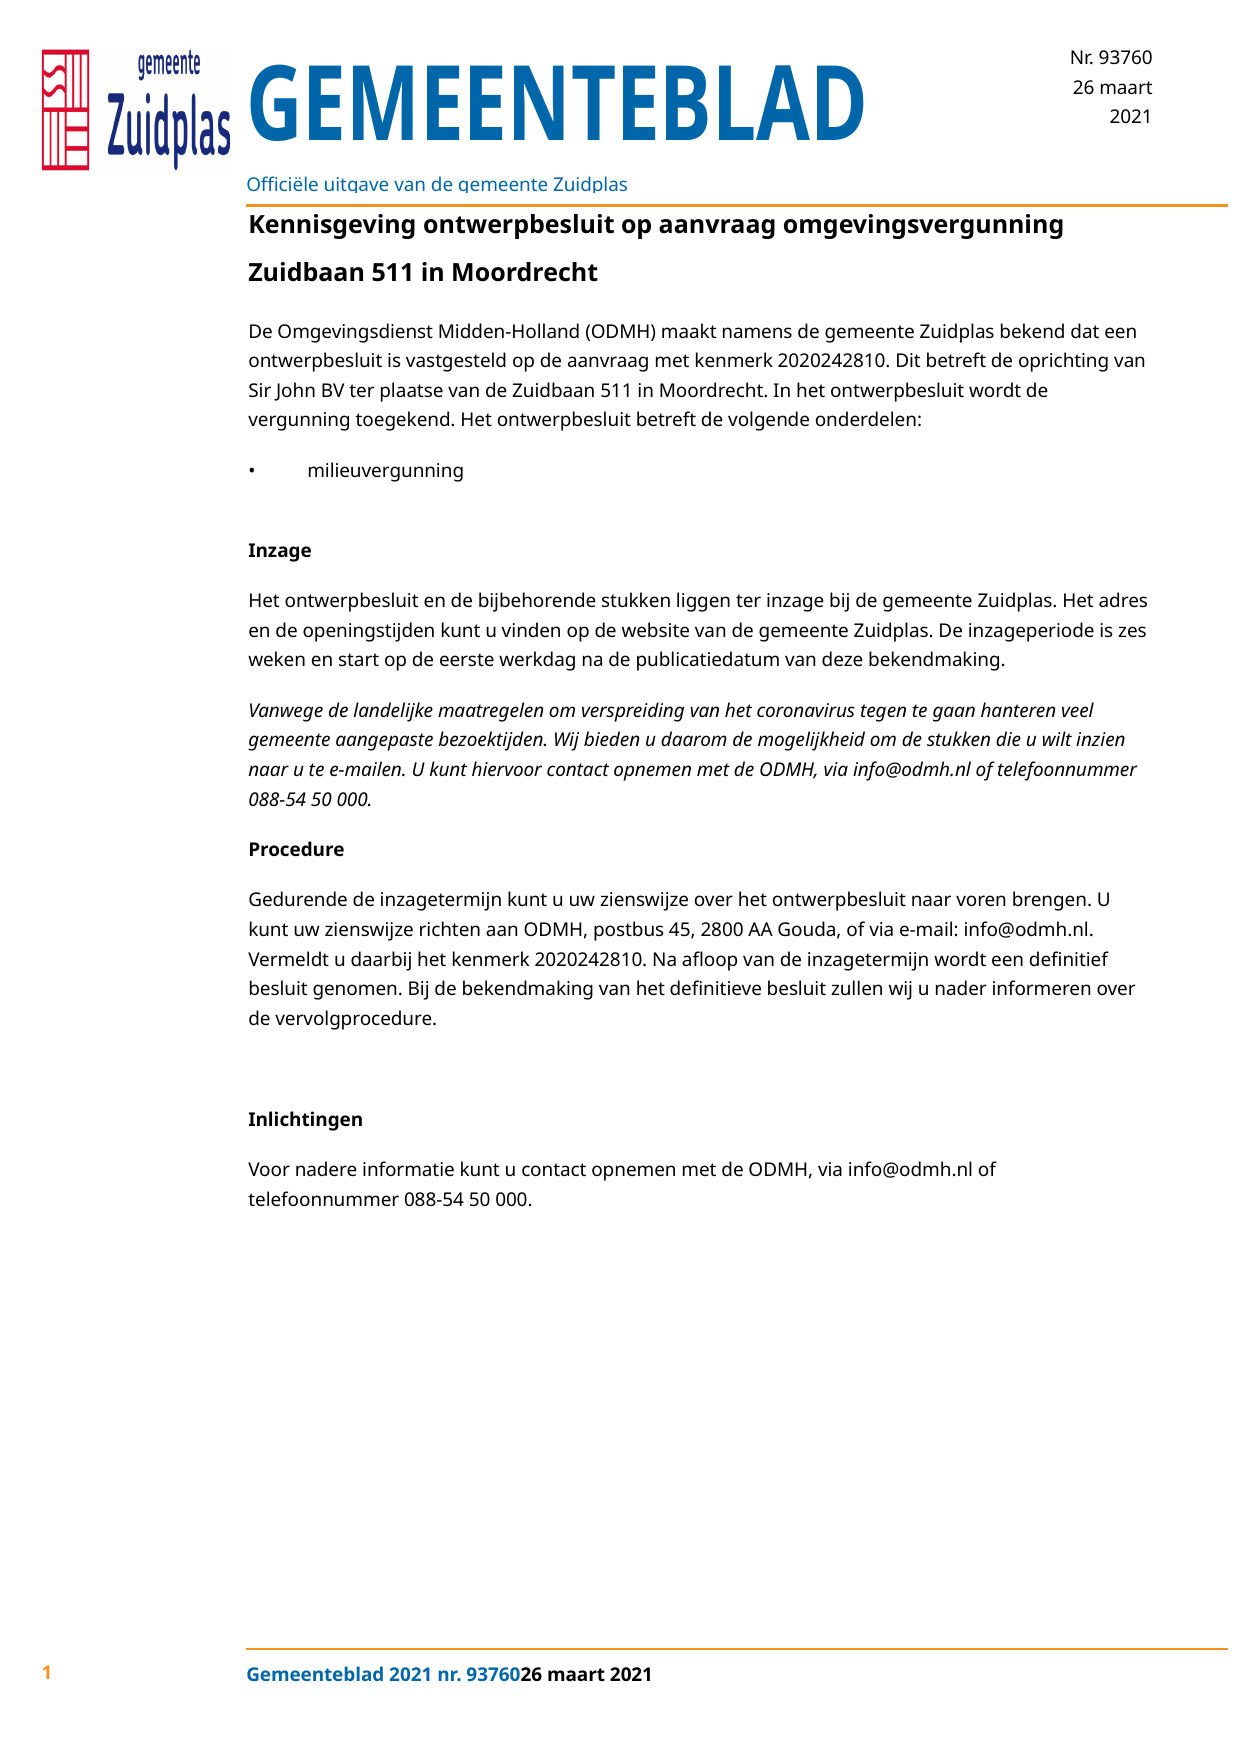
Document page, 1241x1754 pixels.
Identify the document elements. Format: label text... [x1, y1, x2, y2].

text Voor nadere informatie kunt u contact opnemen met de ODMH, via info@odmh.nl of telefoonnummer 088-54 50 000. [248, 1156, 1152, 1212]
text Gedurende de inzagetermijn kunt u uw zienswijze over het ontwerpbesluit naar voren brengen. U kunt uw zienswijze richten aan ODMH, postbus 45, 2800 AA Gouda, of via e-mail: info@odmh.nl. Vermeldt u daarbij het kenmerk 2020242810. Na afloop van de inzagetermijn wordt een definitief besluit genomen. Bij de bekendmaking van het definitieve besluit zullen wij u nader informeren over de vervolgprocedure. [248, 887, 1152, 1031]
list milieuvergunning [248, 457, 1152, 483]
text Inlichtingen [248, 1106, 1152, 1132]
text Kennisgeving ontwerpbesluit op aanvraag omgevingsvergunning Zuidbaan 511 in Moordrecht [248, 207, 1152, 288]
text Het ontwerpbesluit en de bijbehorende stukken liggen ter inzage bij de gemeente Zuidplas. Het adres en de openingstijden kunt u vinden op de website van de gemeente Zuidplas. De inzageperiode is zes weken en start op de eerste werkdag na de publicatiedatum van deze bekendmaking. [248, 587, 1152, 672]
text De Omgevingsdienst Midden-Holland (ODMH) maakt namens de gemeente Zuidplas bekend dat een ontwerpbesluit is vastgesteld op de aanvraag met kenmerk 2020242810. Dit betreft de oprichting van Sir John BV ter plaatse van de Zuidbaan 511 in Moordrecht. In het ontwerpbesluit wordt de vergunning toegekend. Het ontwerpbesluit betreft de volgende onderdelen: [248, 318, 1152, 432]
text Procedure [248, 836, 1152, 862]
text Inzage [248, 537, 1152, 563]
text Vanwege de landelijke maatregelen om verspreiding van het coronavirus tegen te gaan hanteren veel gemeente aangepaste bezoektijden. Wij bieden u daarom de mogelijkheid om de stukken die u wilt inzien naar u te e-mailen. U kunt hiervoor contact opnemen met de ODMH, via info@odmh.nl of telefoonnummer 088-54 50 000. [248, 697, 1152, 812]
picture [41, 47, 231, 172]
